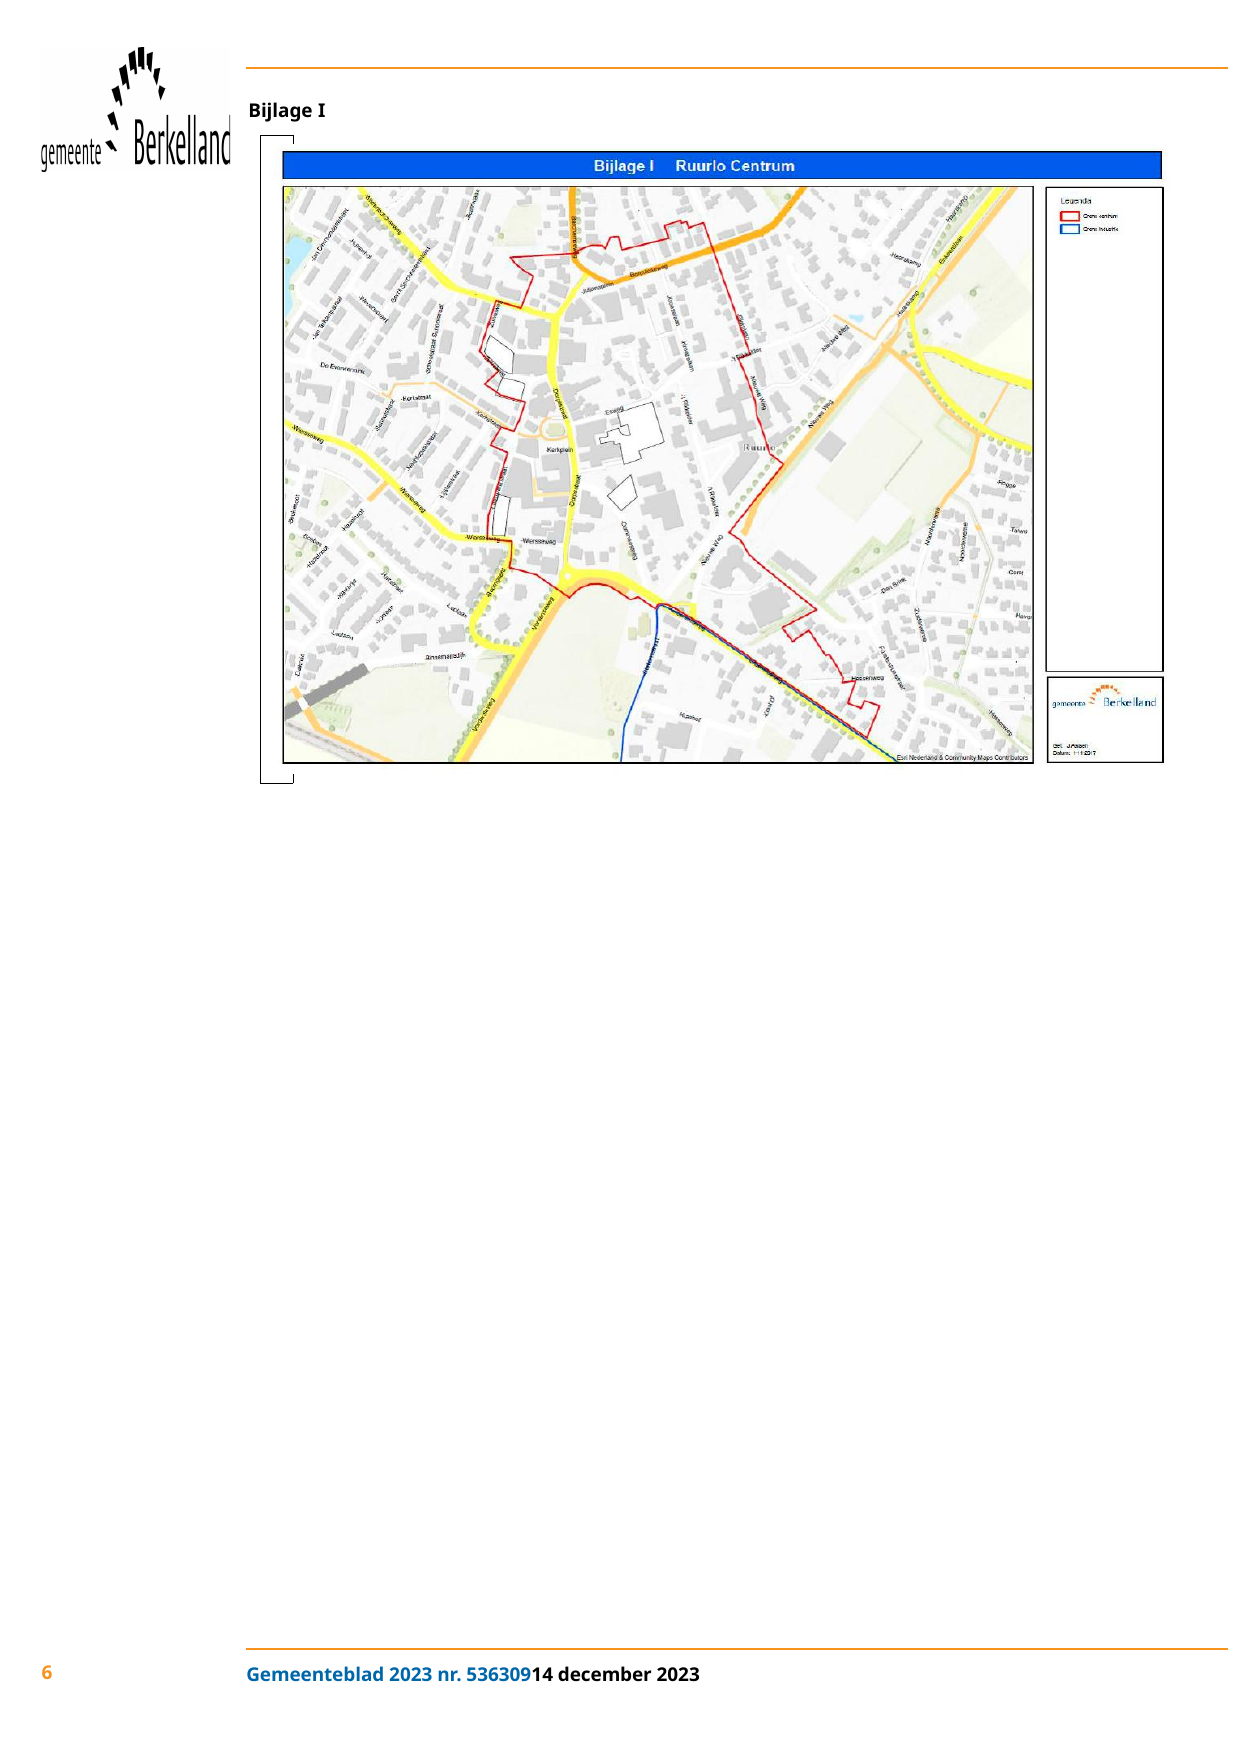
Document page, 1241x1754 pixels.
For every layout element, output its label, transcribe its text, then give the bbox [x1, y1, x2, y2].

text Bijlage I [248, 95, 1152, 123]
picture [41, 47, 231, 172]
picture [268, 144, 1173, 774]
